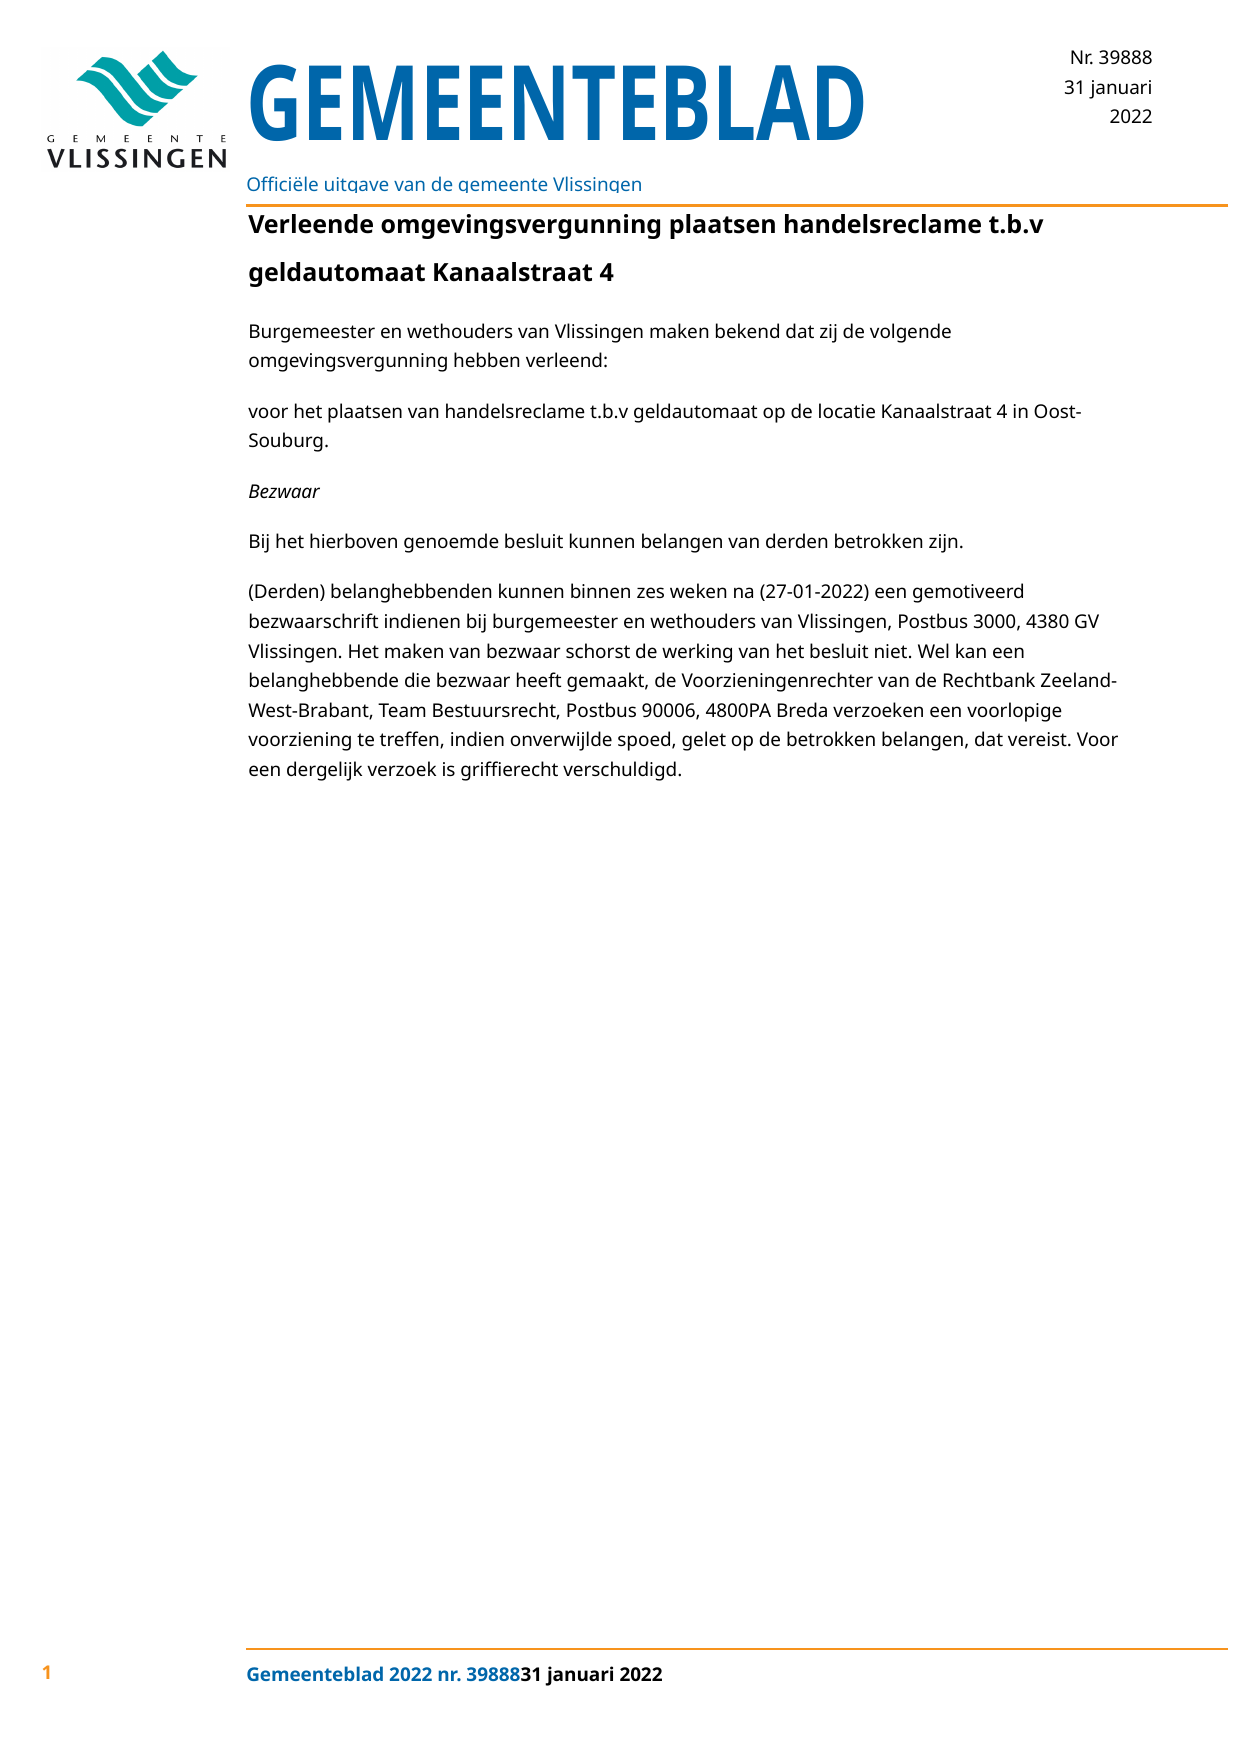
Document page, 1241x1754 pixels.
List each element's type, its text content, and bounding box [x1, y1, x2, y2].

picture [41, 47, 231, 172]
text (Derden) belanghebbenden kunnen binnen zes weken na (27-01-2022) een gemotiveerd bezwaarschrift indienen bij burgemeester en wethouders van Vlissingen, Postbus 3000, 4380 GV Vlissingen. Het maken van bezwaar schorst de werking van het besluit niet. Wel kan een belanghebbende die bezwaar heeft gemaakt, de Voorzieningenrechter van de Rechtbank Zeeland-West-Brabant, Team Bestuursrecht, Postbus 90006, 4800PA Breda verzoeken een voorlopige voorziening te treffen, indien onverwijlde spoed, gelet op de betrokken belangen, dat vereist. Voor een dergelijk verzoek is griffierecht verschuldigd. [248, 579, 1152, 782]
text Verleende omgevingsvergunning plaatsen handelsreclame t.b.v geldautomaat Kanaalstraat 4 [248, 207, 1152, 288]
text Bij het hierboven genoemde besluit kunnen belangen van derden betrokken zijn. [248, 528, 1152, 554]
text Burgemeester en wethouders van Vlissingen maken bekend dat zij de volgende omgevingsvergunning hebben verleend: [248, 318, 1152, 373]
text Bezwaar [248, 478, 1152, 504]
text voor het plaatsen van handelsreclame t.b.v geldautomaat op de locatie Kanaalstraat 4 in Oost-Souburg. [248, 398, 1152, 453]
